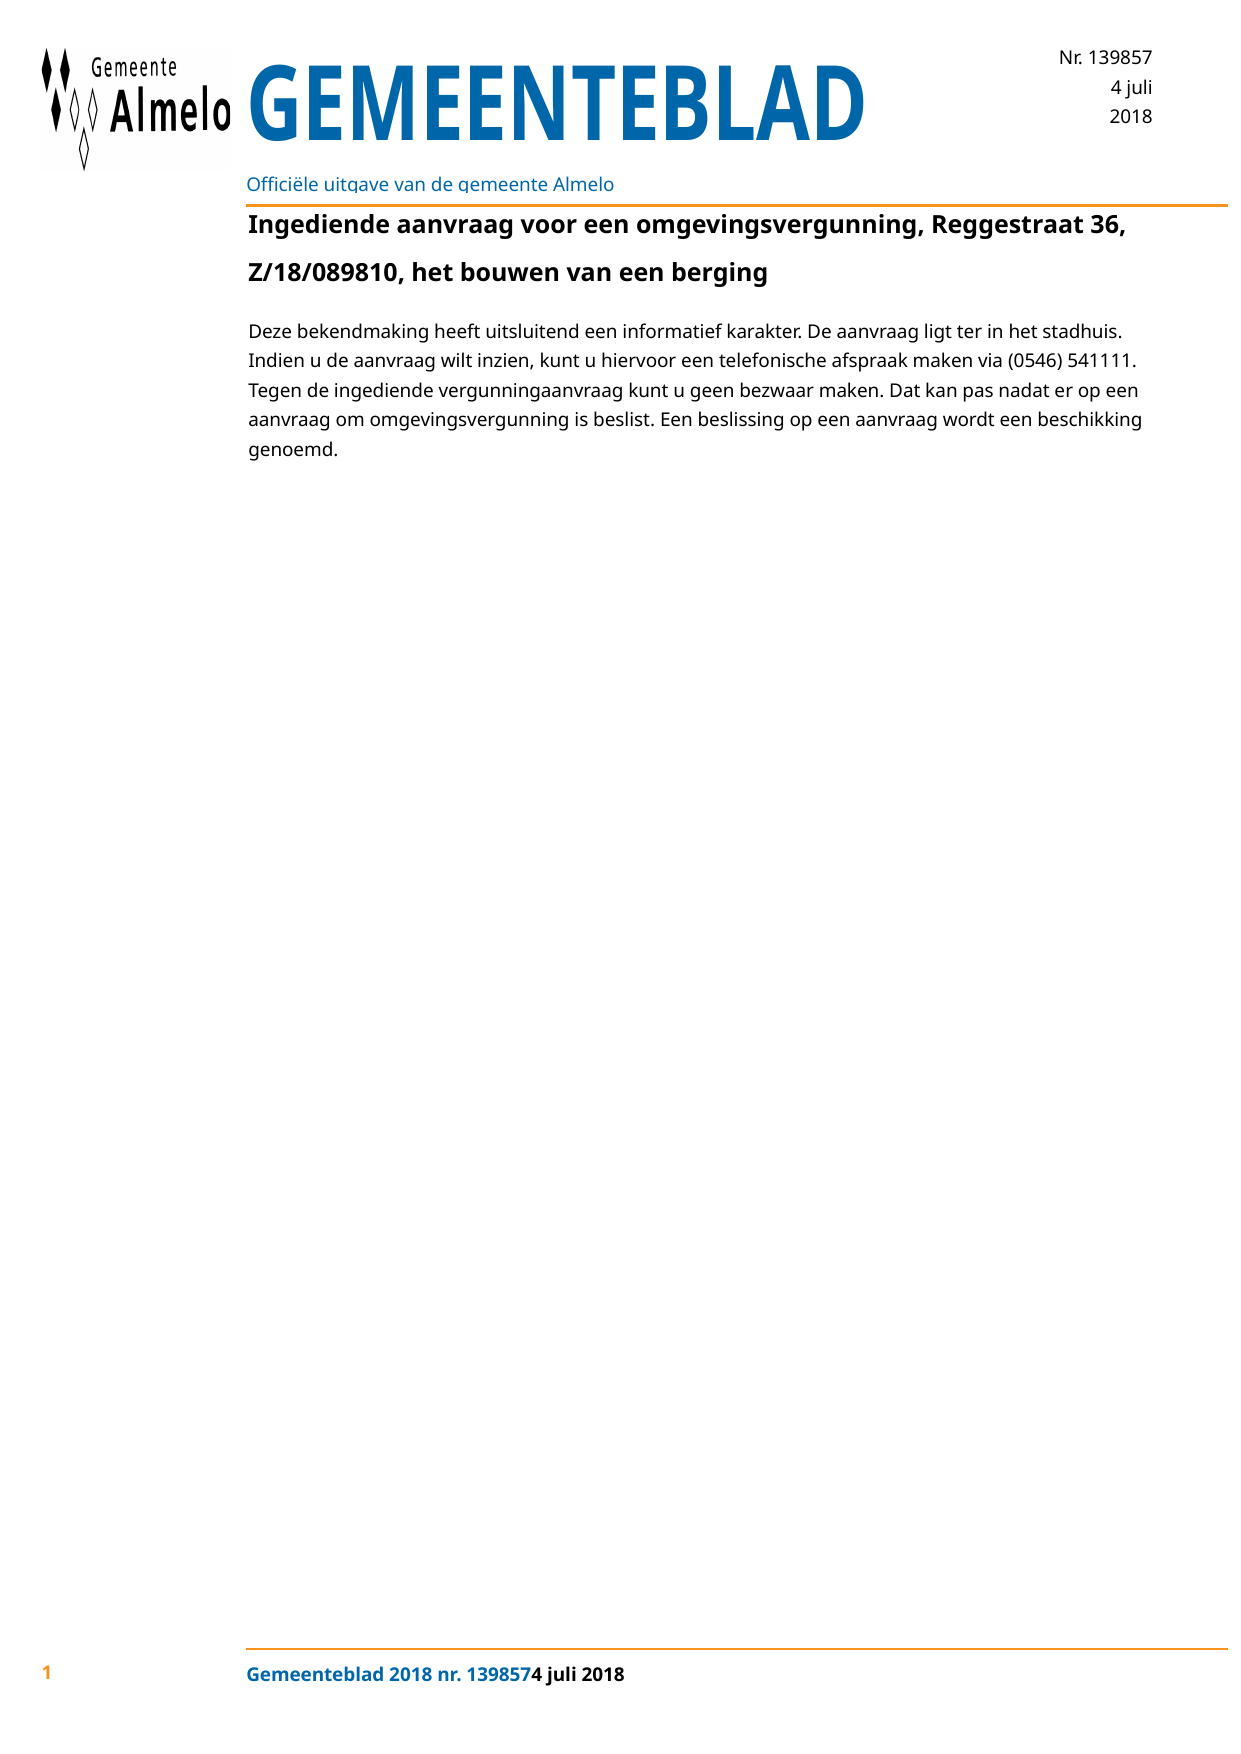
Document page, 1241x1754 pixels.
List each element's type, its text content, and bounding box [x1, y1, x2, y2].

text Deze bekendmaking heeft uitsluitend een informatief karakter. De aanvraag ligt ter in het stadhuis. Indien u de aanvraag wilt inzien, kunt u hiervoor een telefonische afspraak maken via (0546) 541111. Tegen de ingediende vergunningaanvraag kunt u geen bezwaar maken. Dat kan pas nadat er op een aanvraag om omgevingsvergunning is beslist. Een beslissing op een aanvraag wordt een beschikking genoemd. [248, 318, 1152, 462]
text Ingediende aanvraag voor een omgevingsvergunning, Reggestraat 36, Z/18/089810, het bouwen van een berging [248, 207, 1152, 288]
picture [41, 47, 231, 172]
